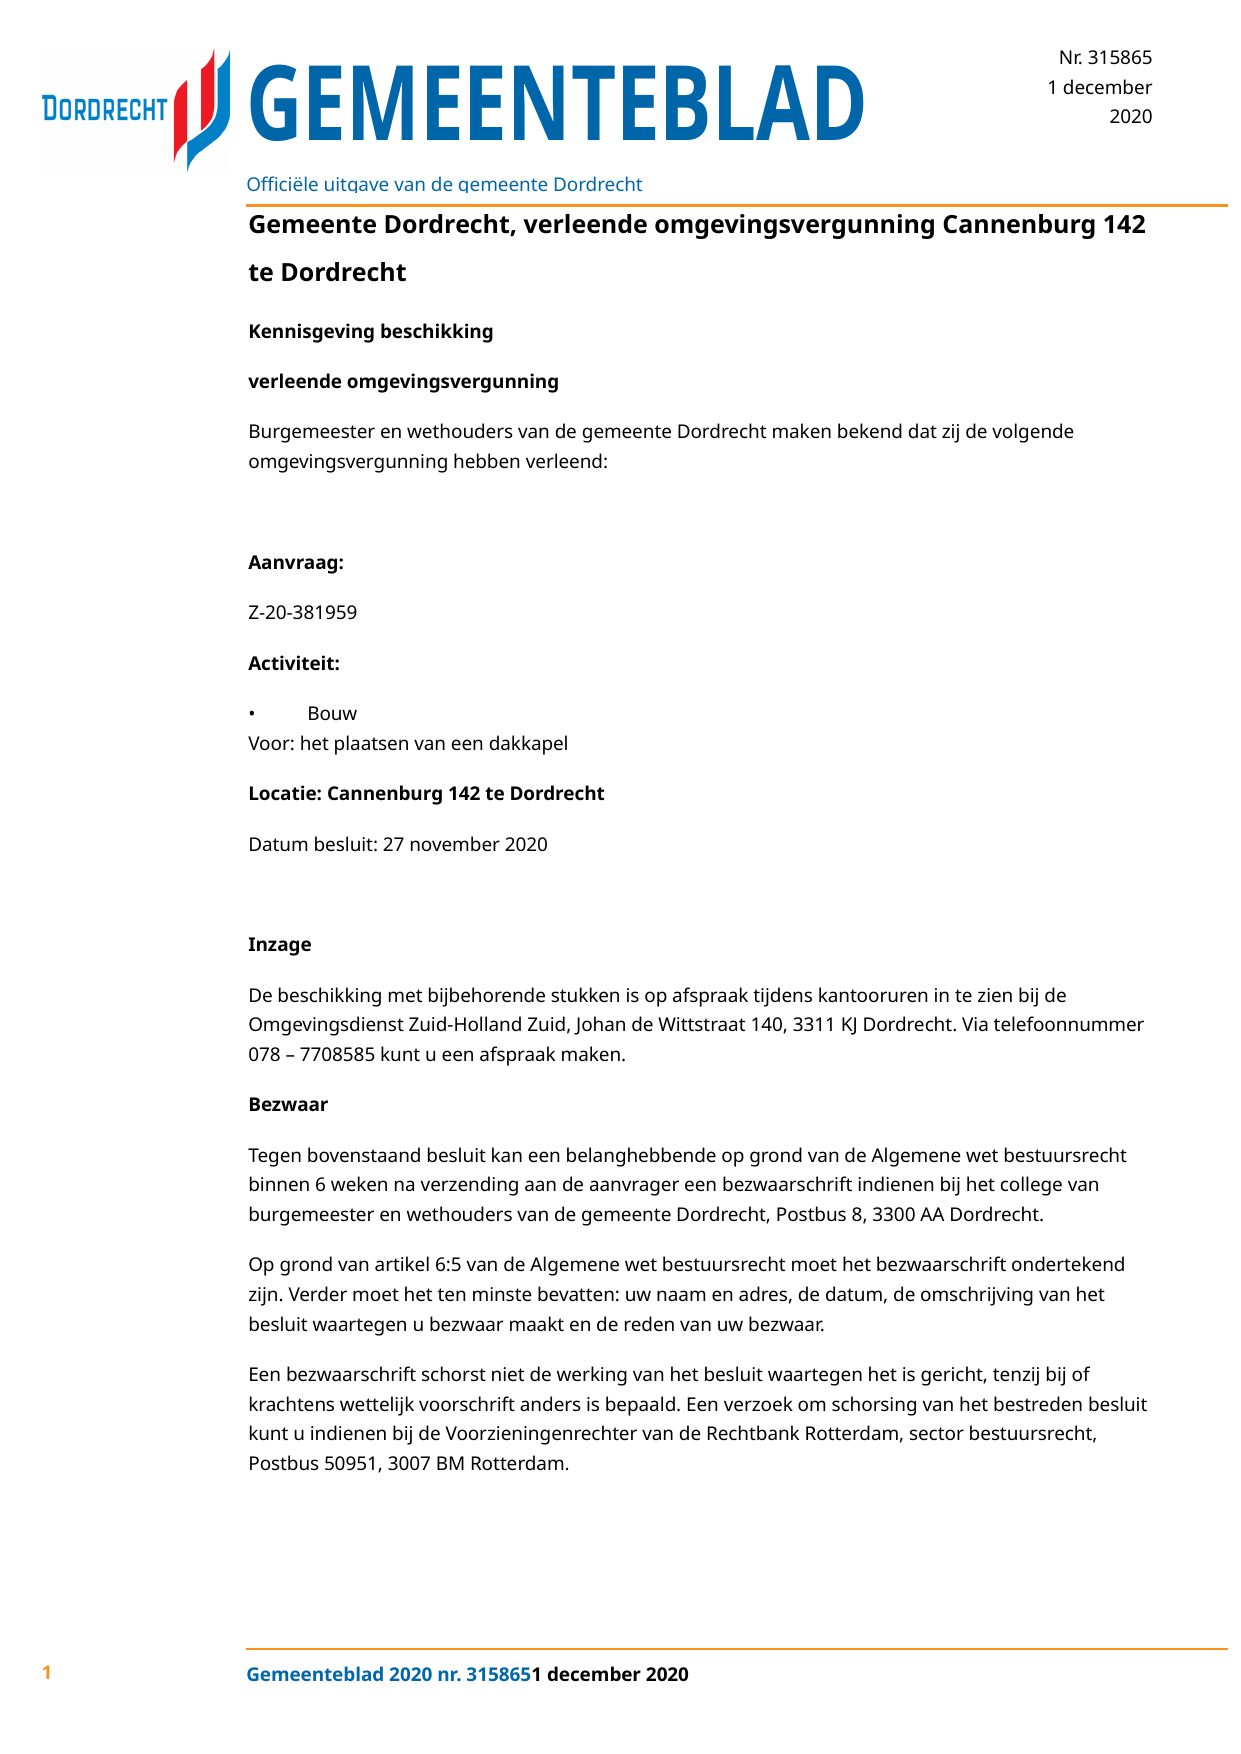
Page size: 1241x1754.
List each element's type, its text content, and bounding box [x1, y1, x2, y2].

text Kennisgeving beschikking [248, 318, 1152, 344]
picture [41, 47, 231, 172]
text Aanvraag: [248, 549, 1152, 575]
text verleende omgevingsvergunning [248, 368, 1152, 394]
text Bezwaar [248, 1092, 1152, 1117]
text Voor: het plaatsen van een dakkapel [248, 730, 1152, 756]
text Op grond van artikel 6:5 van de Algemene wet bestuursrecht moet het bezwaarschrift ondertekend zijn. Verder moet het ten minste bevatten: uw naam en adres, de datum, de omschrijving van het besluit waartegen u bezwaar maakt en de reden van uw bezwaar. [248, 1252, 1152, 1337]
text Burgemeester en wethouders van de gemeente Dordrecht maken bekend dat zij de volgende omgevingsvergunning hebben verleend: [248, 419, 1152, 474]
text Gemeente Dordrecht, verleende omgevingsvergunning Cannenburg 142 te Dordrecht [248, 207, 1152, 288]
text Z-20-381959 [248, 599, 1152, 625]
text Inzage [248, 932, 1152, 957]
text Activiteit: [248, 650, 1152, 676]
text Tegen bovenstaand besluit kan een belanghebbende op grond van de Algemene wet bestuursrecht binnen 6 weken na verzending aan de aanvrager een bezwaarschrift indienen bij het college van burgemeester en wethouders van de gemeente Dordrecht, Postbus 8, 3300 AA Dordrecht. [248, 1142, 1152, 1227]
text Locatie: Cannenburg 142 te Dordrecht [248, 780, 1152, 806]
text Een bezwaarschrift schorst niet de werking van het besluit waartegen het is gericht, tenzij bij of krachtens wettelijk voorschrift anders is bepaald. Een verzoek om schorsing van het bestreden besluit kunt u indienen bij de Voorzieningenrechter van de Rechtbank Rotterdam, sector bestuursrecht, Postbus 50951, 3007 BM Rotterdam. [248, 1361, 1152, 1476]
text De beschikking met bijbehorende stukken is op afspraak tijdens kantooruren in te zien bij de Omgevingsdienst Zuid-Holland Zuid, Johan de Wittstraat 140, 3311 KJ Dordrecht. Via telefoonnummer 078 – 7708585 kunt u een afspraak maken. [248, 982, 1152, 1067]
list Bouw [248, 700, 1152, 726]
text Datum besluit: 27 november 2020 [248, 831, 1152, 857]
